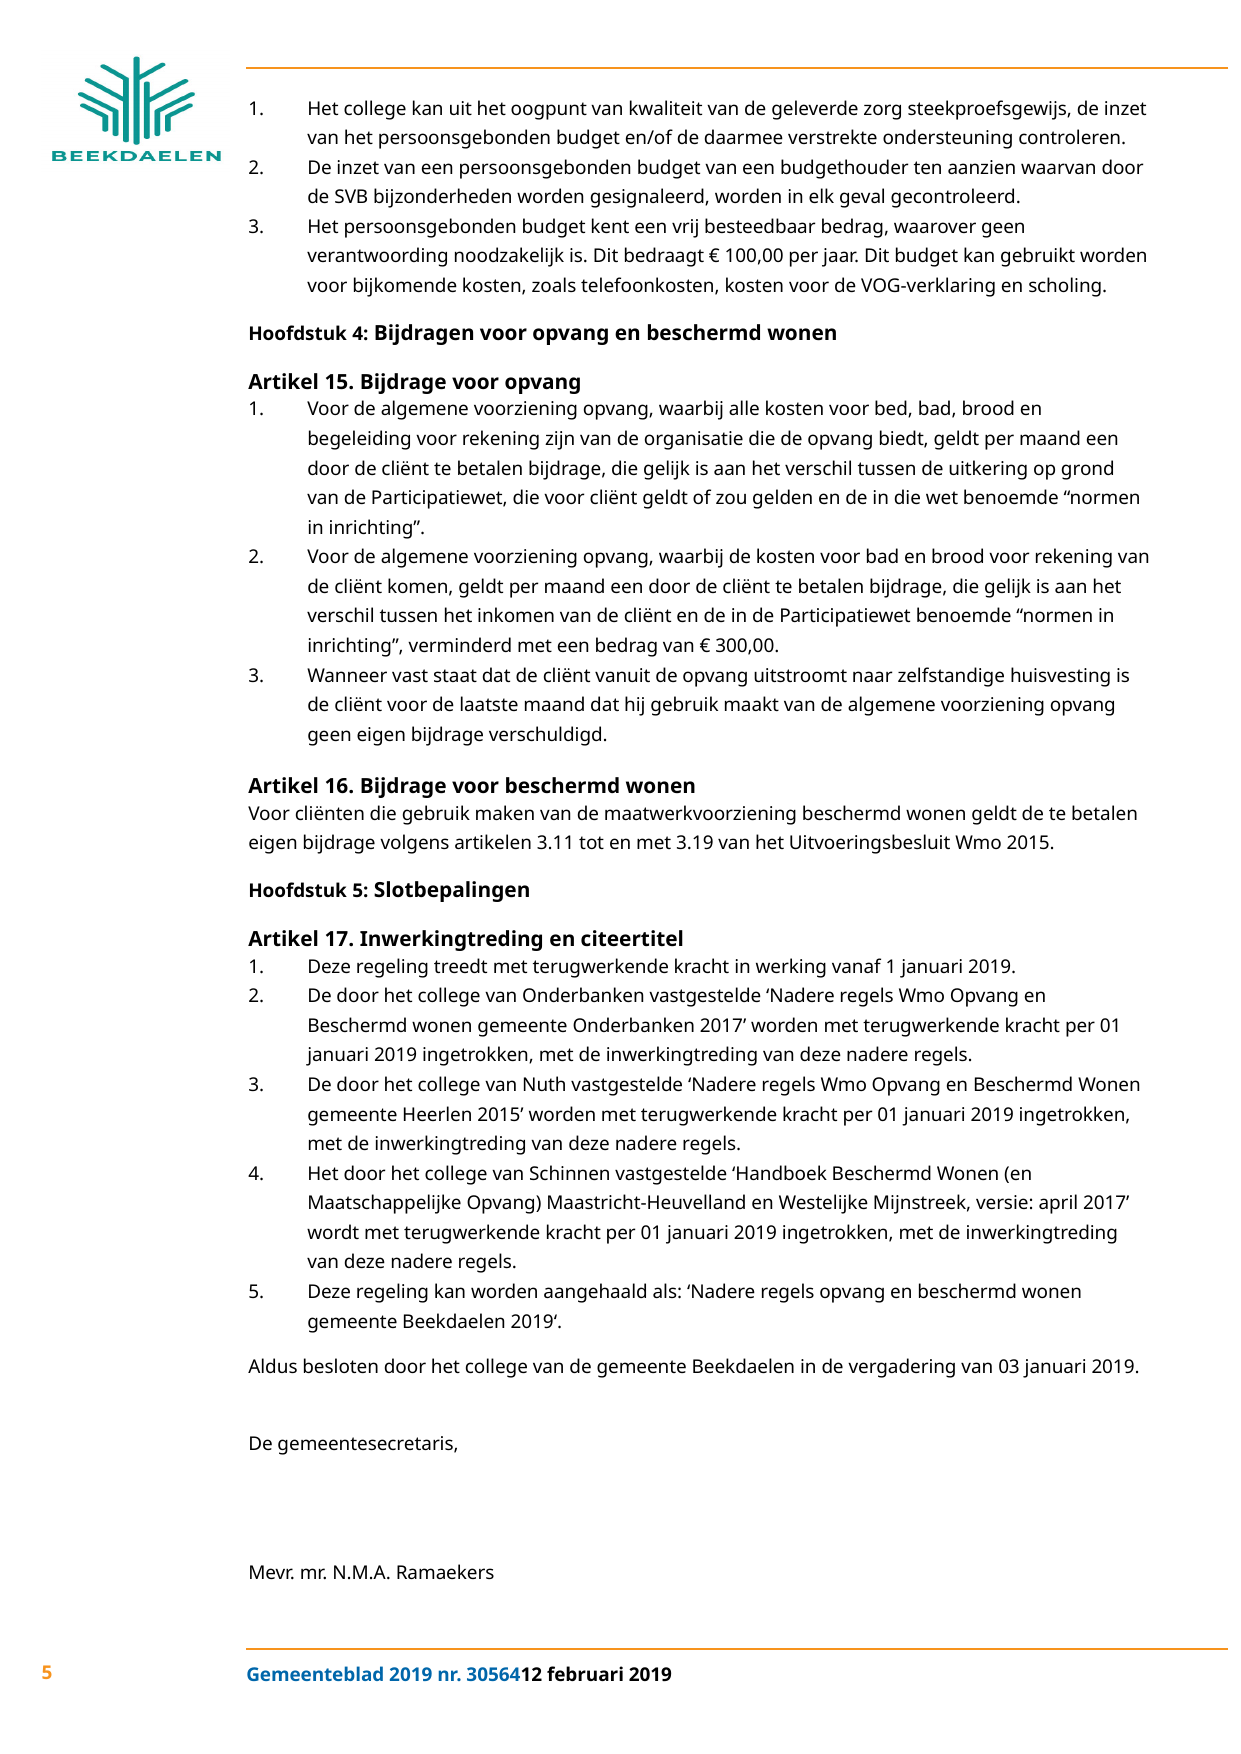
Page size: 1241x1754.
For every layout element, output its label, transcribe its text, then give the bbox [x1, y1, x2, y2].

list Voor de algemene voorziening opvang, waarbij alle kosten voor bed, bad, brood en begeleiding voor rekening zijn van de organisatie die de opvang biedt, geldt per maand een door de cliënt te betalen bijdrage, die gelijk is aan het verschil tussen de uitkering op grond van de Participatiewet, die voor cliënt geldt of zou gelden en de in die wet benoemde “normen in inrichting”. [248, 396, 1152, 540]
text Voor cliënten die gebruik maken van de maatwerkvoorziening beschermd wonen geldt de te betalen eigen bijdrage volgens artikelen 3.11 tot en met 3.19 van het Uitvoeringsbesluit Wmo 2015. [248, 800, 1152, 855]
list Voor de algemene voorziening opvang, waarbij de kosten voor bad en brood voor rekening van de cliënt komen, geldt per maand een door de cliënt te betalen bijdrage, die gelijk is aan het verschil tussen het inkomen van de cliënt en de in de Participatiewet benoemde “normen in inrichting”, verminderd met een bedrag van € 300,00. [248, 543, 1152, 658]
text Hoofdstuk 4: Bijdragen voor opvang en beschermd wonen [248, 318, 1152, 346]
list De door het college van Nuth vastgestelde ‘Nadere regels Wmo Opvang en Beschermd Wonen gemeente Heerlen 2015’ worden met terugwerkende kracht per 01 januari 2019 ingetrokken, met de inwerkingtreding van deze nadere regels. [248, 1071, 1152, 1156]
list Het door het college van Schinnen vastgestelde ‘Handboek Beschermd Wonen (en Maatschappelijke Opvang) Maastricht-Heuvelland en Westelijke Mijnstreek, versie: april 2017’ wordt met terugwerkende kracht per 01 januari 2019 ingetrokken, met de inwerkingtreding van deze nadere regels. [248, 1160, 1152, 1274]
list Wanneer vast staat dat de cliënt vanuit de opvang uitstroomt naar zelfstandige huisvesting is de cliënt voor de laatste maand dat hij gebruik maakt van de algemene voorziening opvang geen eigen bijdrage verschuldigd. [248, 662, 1152, 747]
text Artikel 17. Inwerkingtreding en citeertitel [248, 924, 1152, 953]
text Hoofdstuk 5: Slotbepalingen [248, 875, 1152, 903]
text Aldus besloten door het college van de gemeente Beekdaelen in de vergadering van 03 januari 2019. [248, 1353, 1152, 1379]
list Deze regeling kan worden aangehaald als: ‘Nadere regels opvang en beschermd wonen gemeente Beekdaelen 2019‘. [248, 1278, 1152, 1333]
text Artikel 15. Bijdrage voor opvang [248, 367, 1152, 396]
list De door het college van Onderbanken vastgestelde ‘Nadere regels Wmo Opvang en Beschermd wonen gemeente Onderbanken 2017’ worden met terugwerkende kracht per 01 januari 2019 ingetrokken, met de inwerkingtreding van deze nadere regels. [248, 982, 1152, 1067]
text Mevr. mr. N.M.A. Ramaekers [248, 1559, 1152, 1585]
list De inzet van een persoonsgebonden budget van een budgethouder ten aanzien waarvan door de SVB bijzonderheden worden gesignaleerd, worden in elk geval gecontroleerd. [248, 154, 1152, 209]
list Het persoonsgebonden budget kent een vrij besteedbaar bedrag, waarover geen verantwoording noodzakelijk is. Dit bedraagt € 100,00 per jaar. Dit budget kan gebruikt worden voor bijkomende kosten, zoals telefoonkosten, kosten voor de VOG-verklaring en scholing. [248, 213, 1152, 298]
list Het college kan uit het oogpunt van kwaliteit van de geleverde zorg steekproefsgewijs, de inzet van het persoonsgebonden budget en/of de daarmee verstrekte ondersteuning controleren. [248, 95, 1152, 150]
picture [41, 47, 231, 172]
list Deze regeling treedt met terugwerkende kracht in werking vanaf 1 januari 2019. [248, 953, 1152, 978]
text Artikel 16. Bijdrage voor beschermd wonen [248, 771, 1152, 800]
text De gemeentesecretaris, [248, 1431, 1152, 1456]
